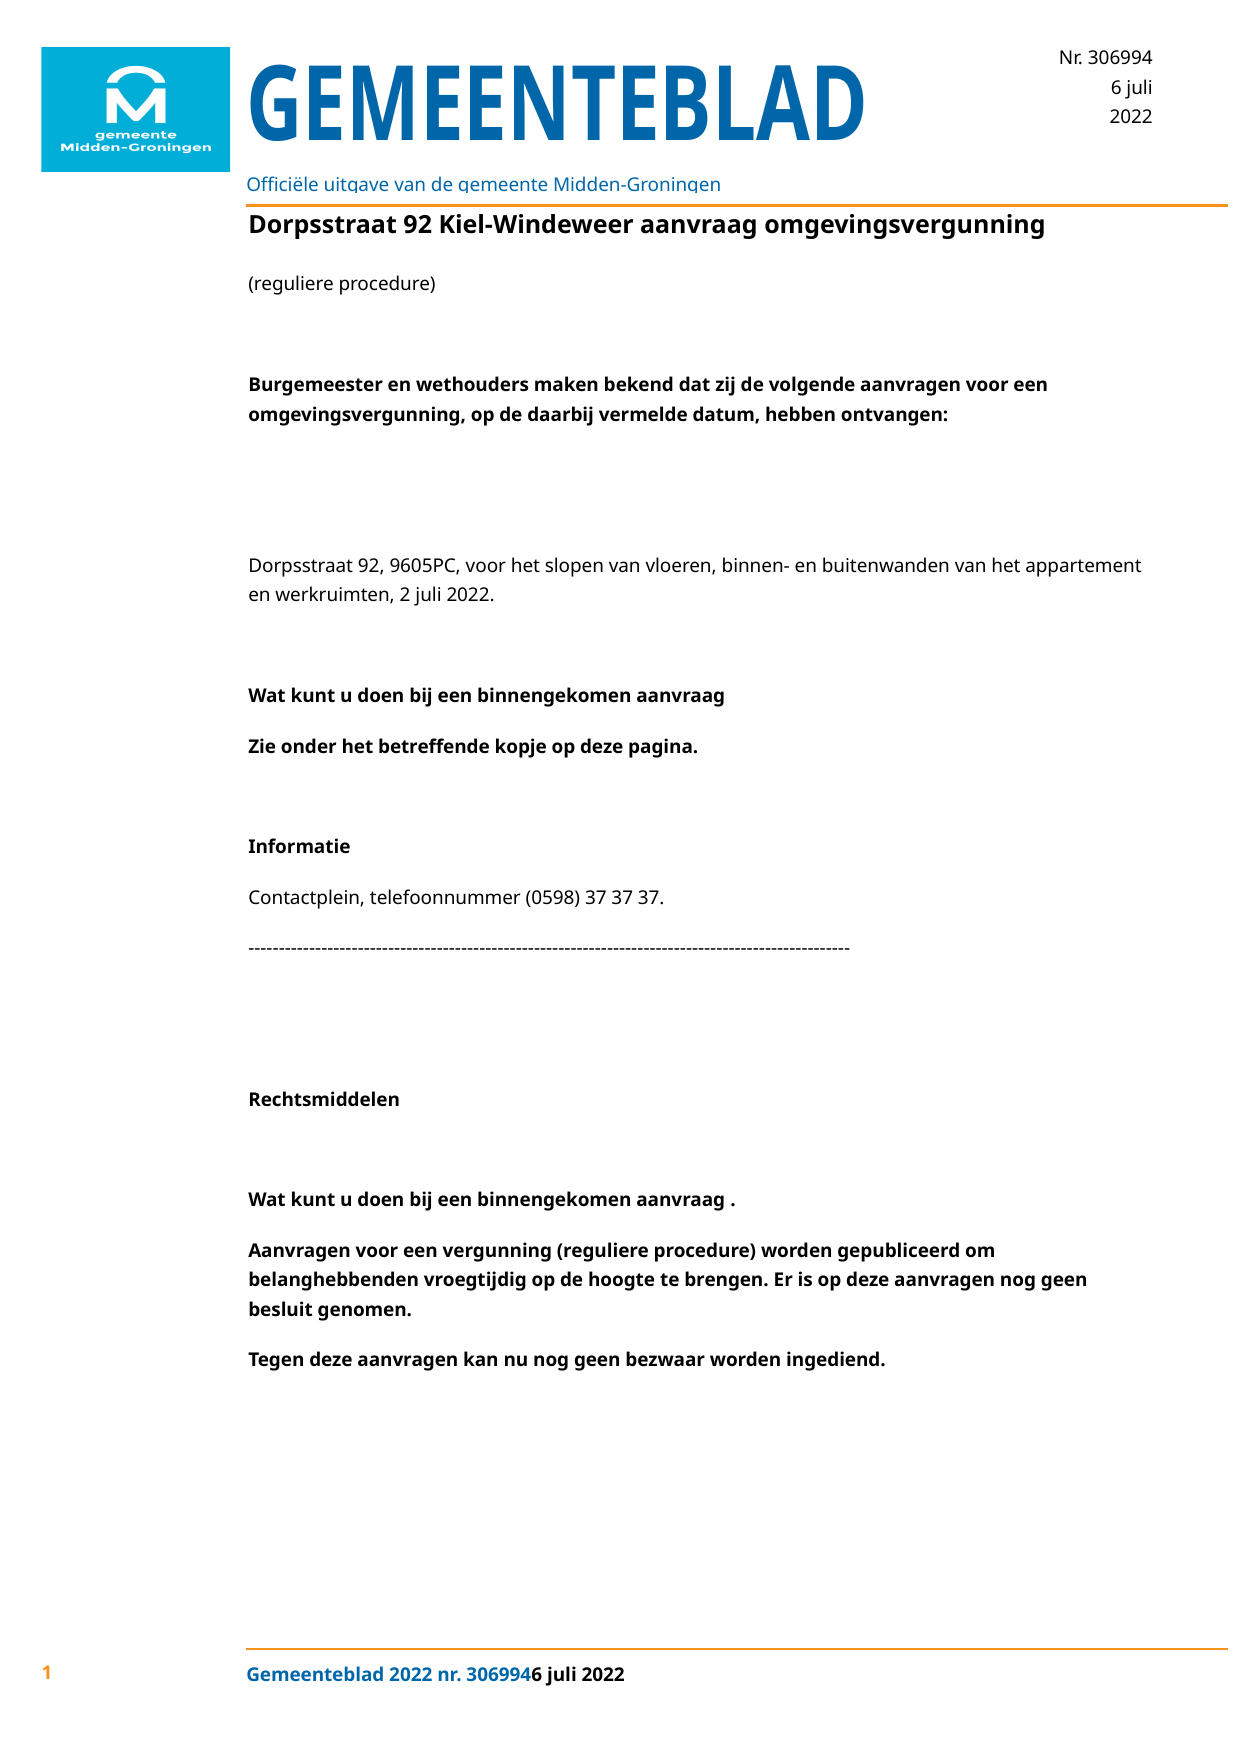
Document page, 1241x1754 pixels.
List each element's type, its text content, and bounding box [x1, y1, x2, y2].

text Tegen deze aanvragen kan nu nog geen bezwaar worden ingediend. [248, 1347, 1152, 1372]
text Contactplein, telefoonnummer (0598) 37 37 37. [248, 884, 1152, 910]
text (reguliere procedure) [248, 270, 1152, 296]
text Burgemeester en wethouders maken bekend dat zij de volgende aanvragen voor een omgevingsvergunning, op de daarbij vermelde datum, hebben ontvangen: [248, 371, 1152, 426]
text Informatie [248, 834, 1152, 859]
text Aanvragen voor een vergunning (reguliere procedure) worden gepubliceerd om belanghebbenden vroegtijdig op de hoogte te brengen. Er is op deze aanvragen nog geen besluit genomen. [248, 1237, 1152, 1322]
text Zie onder het betreffende kopje op deze pagina. [248, 733, 1152, 758]
picture [184, 146, 190, 153]
text Wat kunt u doen bij een binnengekomen aanvraag . [248, 1187, 1152, 1212]
text Wat kunt u doen bij een binnengekomen aanvraag [248, 682, 1152, 708]
text Rechtsmiddelen [248, 1086, 1152, 1111]
text --------------------------------------------------------------------------------------------------- [248, 934, 1152, 960]
text Dorpsstraat 92 Kiel-Windeweer aanvraag omgevingsvergunning [248, 207, 1152, 241]
picture [107, 89, 165, 122]
text Dorpsstraat 92, 9605PC, voor het slopen van vloeren, binnen- en buitenwanden van het appartement en werkruimten, 2 juli 2022. [248, 552, 1152, 607]
picture [108, 66, 164, 82]
